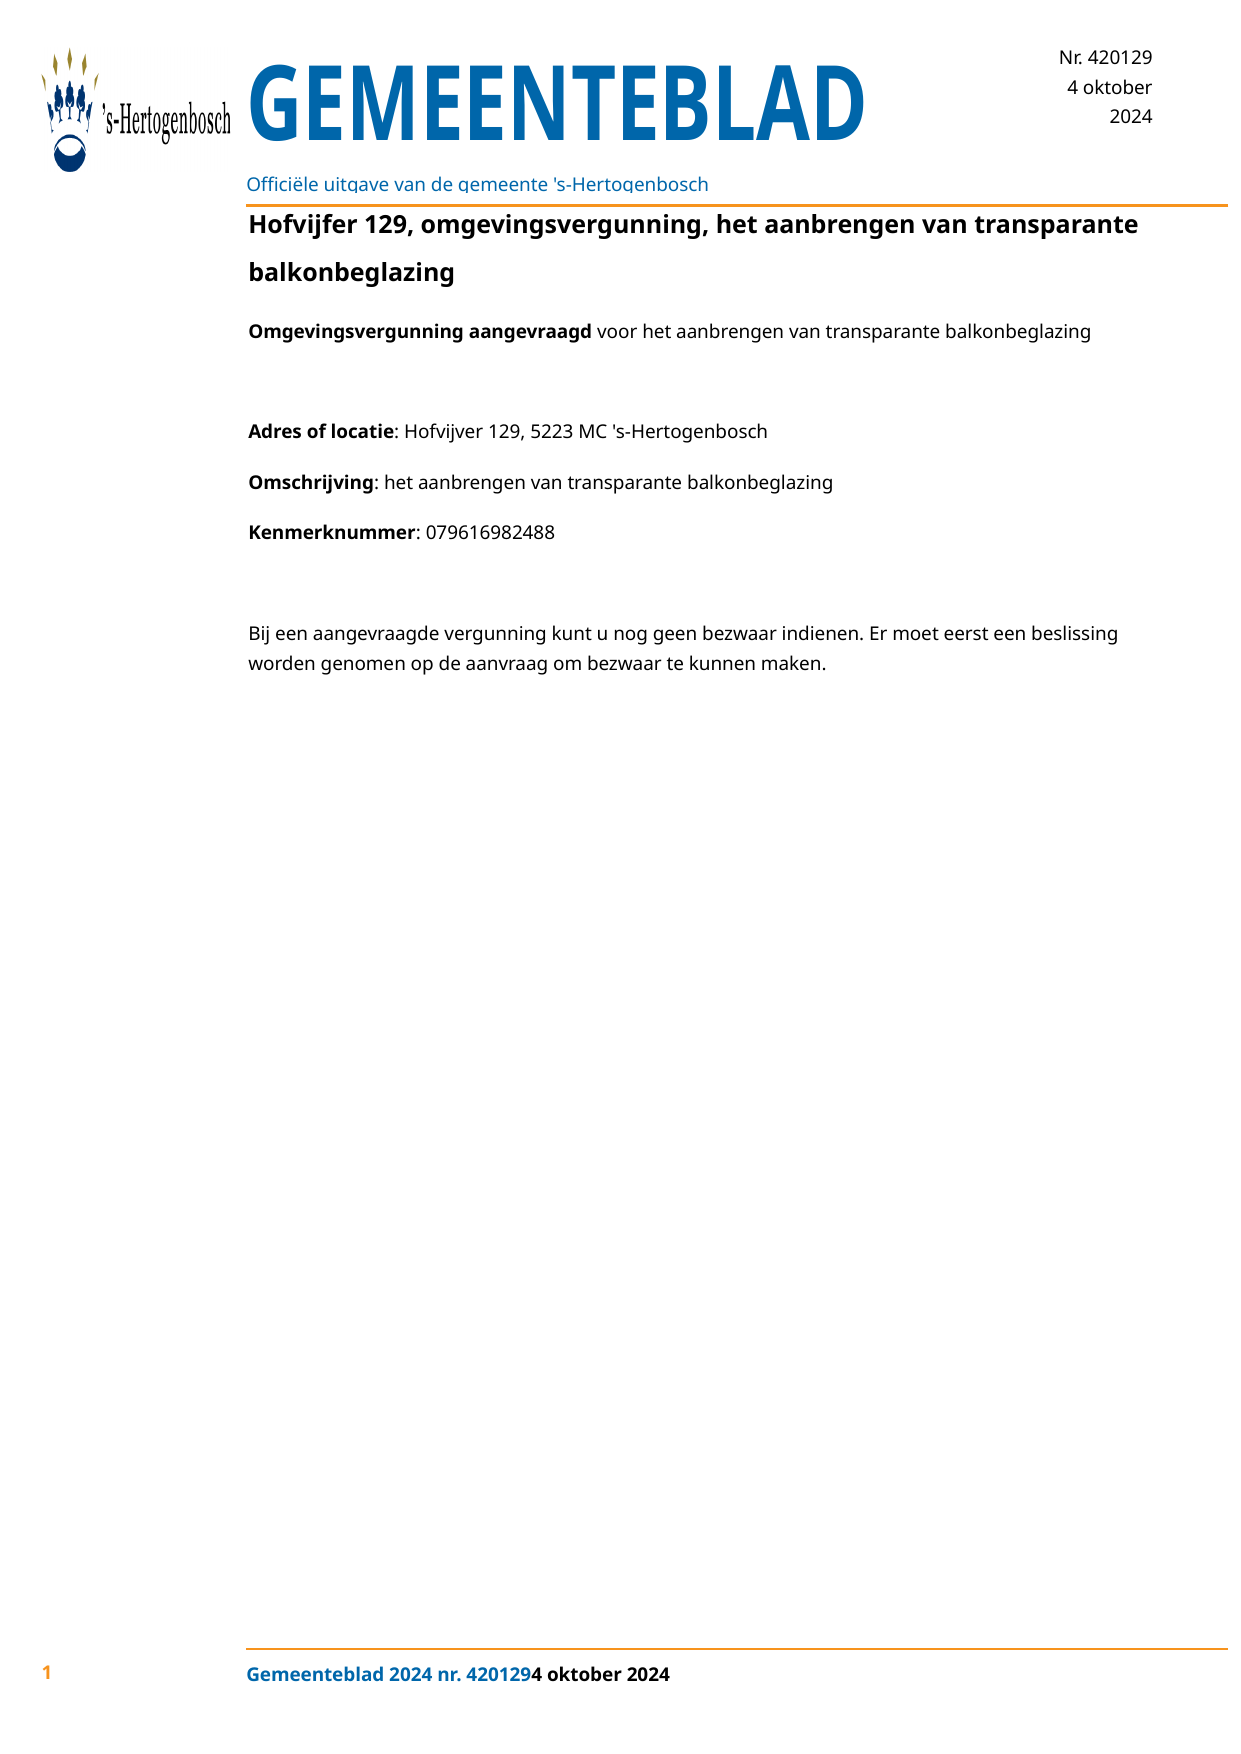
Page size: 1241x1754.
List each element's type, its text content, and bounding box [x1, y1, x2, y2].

picture [41, 47, 231, 172]
text Kenmerknummer: 079616982488 [248, 519, 1152, 545]
text Bij een aangevraagde vergunning kunt u nog geen bezwaar indienen. Er moet eerst een beslissing worden genomen op de aanvraag om bezwaar te kunnen maken. [248, 620, 1152, 676]
text Omschrijving: het aanbrengen van transparante balkonbeglazing [248, 469, 1152, 495]
text Omgevingsvergunning aangevraagd voor het aanbrengen van transparante balkonbeglazing [248, 318, 1152, 344]
text Adres of locatie: Hofvijver 129, 5223 MC 's-Hertogenbosch [248, 419, 1152, 444]
text Hofvijfer 129, omgevingsvergunning, het aanbrengen van transparante balkonbeglazing [248, 207, 1152, 288]
